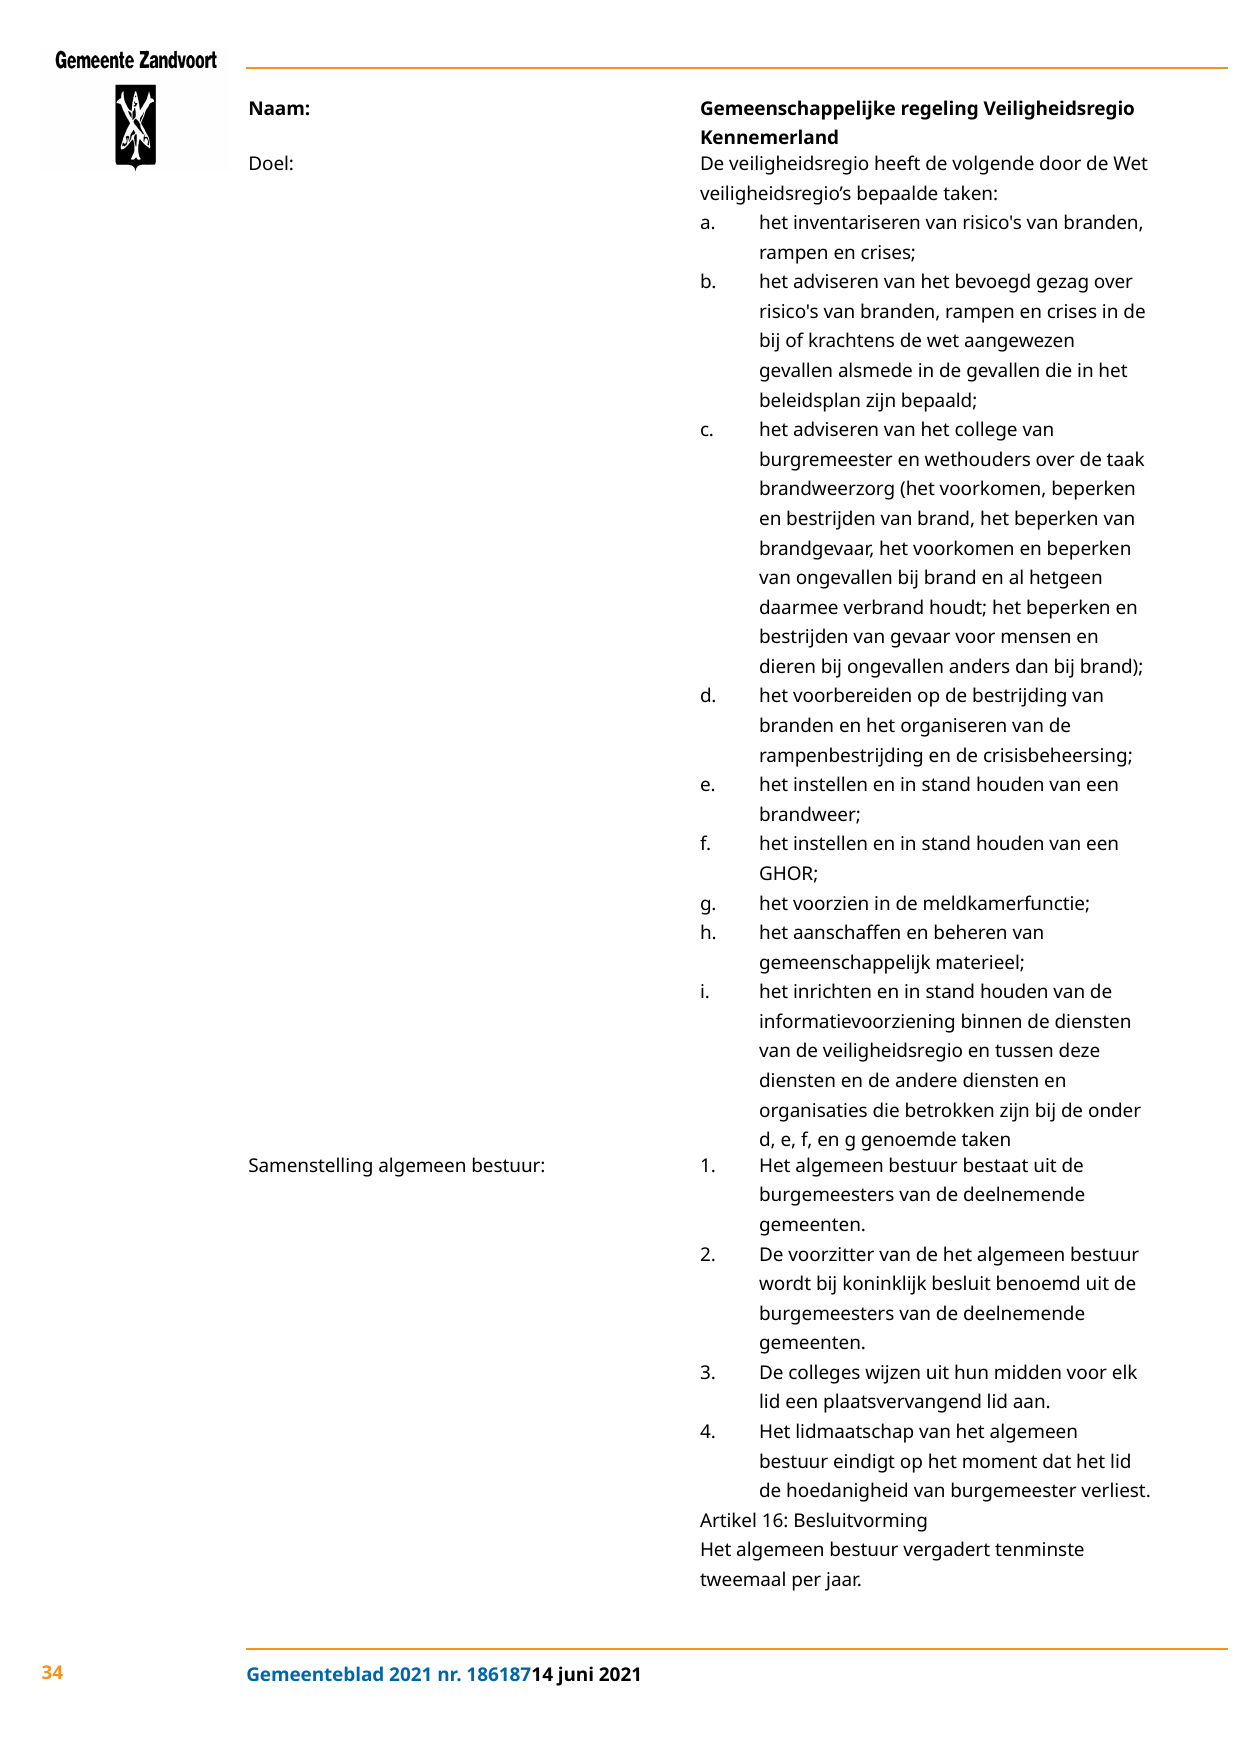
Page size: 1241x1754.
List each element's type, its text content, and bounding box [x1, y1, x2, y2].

table_header Naam: [248, 95, 700, 150]
picture [41, 47, 231, 172]
table_cell Het algemeen bestuur bestaat uit de burgemeesters van de deelnemende gemeenten. De voorzitter van de het algemeen bestuur wordt bij koninklijk besluit benoemd uit de burgemeesters van de deelnemende gemeenten. De colleges wijzen uit hun midden voor elk lid een plaatsvervangend lid aan. Het lidmaatschap van het algemeen bestuur eindigt op het moment dat het lid de hoedanigheid van burgemeester verliest. Artikel 16: Besluitvorming Het algemeen bestuur vergadert tenminste tweemaal per jaar. [700, 1152, 1152, 1592]
table_cell De veiligheidsregio heeft de volgende door de Wet veiligheidsregio’s bepaalde taken: het inventariseren van risico's van branden, rampen en crises; het adviseren van het bevoegd gezag over risico's van branden, rampen en crises in de bij of krachtens de wet aangewezen gevallen alsmede in de gevallen die in het beleidsplan zijn bepaald; het adviseren van het college van burgremeester en wethouders over de taak brandweerzorg (het voorkomen, beperken en bestrijden van brand, het beperken van brandgevaar, het voorkomen en beperken van ongevallen bij brand en al hetgeen daarmee verbrand houdt; het beperken en bestrijden van gevaar voor mensen en dieren bij ongevallen anders dan bij brand); het voorbereiden op de bestrijding van branden en het organiseren van de rampenbestrijding en de crisisbeheersing; het instellen en in stand houden van een brandweer; het instellen en in stand houden van een GHOR; het voorzien in de meldkamerfunctie; het aanschaffen en beheren van gemeenschappelijk materieel; het inrichten en in stand houden van de informatievoorziening binnen de diensten van de veiligheidsregio en tussen deze diensten en de andere diensten en organisaties die betrokken zijn bij de onder d, e, f, en g genoemde taken [700, 150, 1152, 1152]
table_cell Samenstelling algemeen bestuur: [248, 1152, 700, 1592]
table_cell Doel: [248, 150, 700, 1152]
table_header Gemeenschappelijke regeling Veiligheidsregio Kennemerland [700, 95, 1152, 150]
